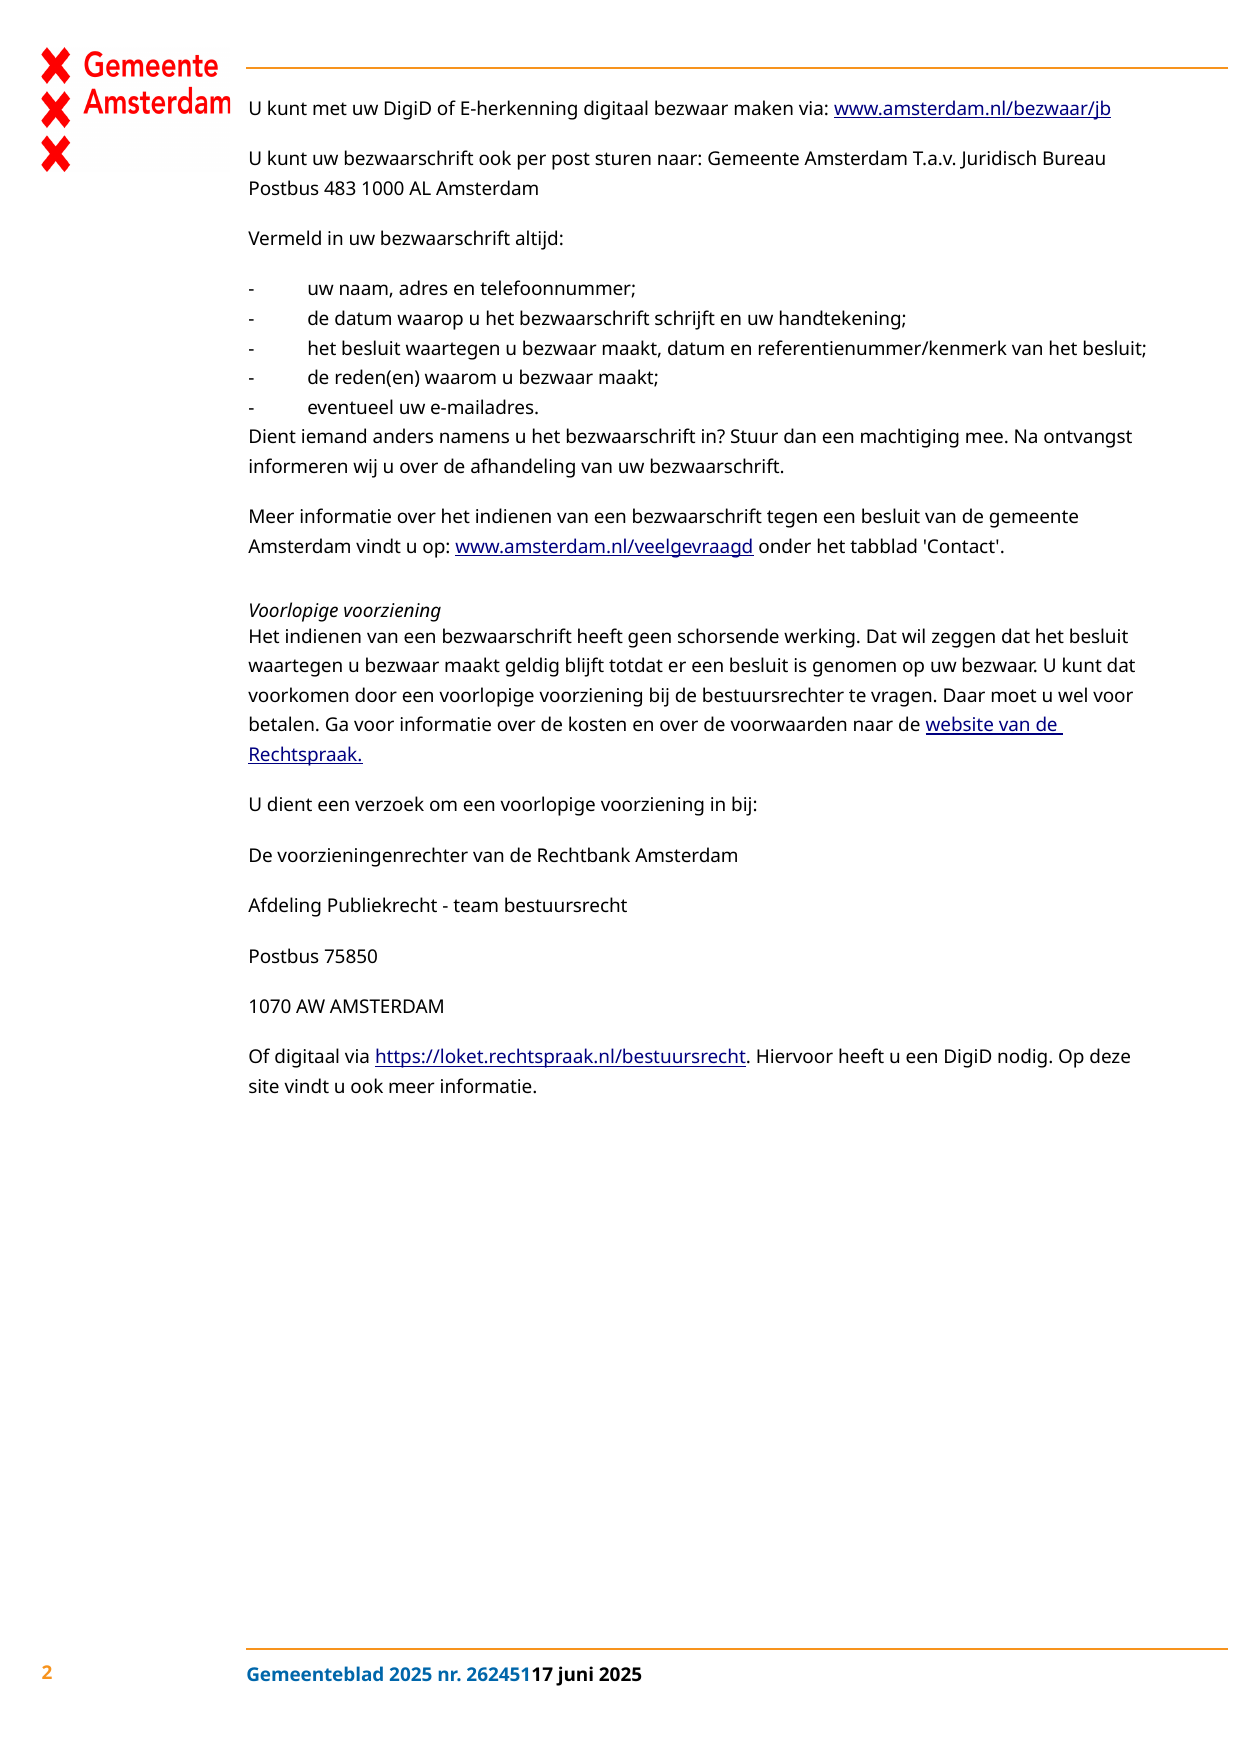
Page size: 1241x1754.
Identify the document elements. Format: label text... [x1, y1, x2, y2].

text 1070 AW AMSTERDAM [248, 993, 1152, 1019]
list de reden(en) waarom u bezwaar maakt; [248, 364, 1152, 390]
text U kunt met uw DigiD of E-herkenning digitaal bezwaar maken via: www.amsterdam.nl/bezwaar/jb [248, 95, 1152, 121]
text U dient een verzoek om een voorlopige voorziening in bij: [248, 792, 1152, 817]
text Vermeld in uw bezwaarschrift altijd: [248, 225, 1152, 251]
text Dient iemand anders namens u het bezwaarschrift in? Stuur dan een machtiging mee. Na ontvangst informeren wij u over de afhandeling van uw bezwaarschrift. [248, 423, 1152, 479]
picture [41, 47, 231, 172]
list het besluit waartegen u bezwaar maakt, datum en referentienummer/kenmerk van het besluit; [248, 335, 1152, 361]
text De voorzieningenrechter van de Rechtbank Amsterdam [248, 842, 1152, 868]
text Afdeling Publiekrecht - team bestuursrecht [248, 892, 1152, 918]
text U kunt uw bezwaarschrift ook per post sturen naar: Gemeente Amsterdam T.a.v. Juridisch Bureau Postbus 483 1000 AL Amsterdam [248, 145, 1152, 201]
text Meer informatie over het indienen van een bezwaarschrift tegen een besluit van de gemeente Amsterdam vindt u op: www.amsterdam.nl/veelgevraagd onder het tabblad 'Contact'. [248, 503, 1152, 559]
text Het indienen van een bezwaarschrift heeft geen schorsende werking. Dat wil zeggen dat het besluit waartegen u bezwaar maakt geldig blijft totdat er een besluit is genomen op uw bezwaar. U kunt dat voorkomen door een voorlopige voorziening bij de bestuursrechter te vragen. Daar moet u wel voor betalen. Ga voor informatie over de kosten en over de voorwaarden naar de website van de Rechtspraak. [248, 623, 1152, 767]
text Of digitaal via https://loket.rechtspraak.nl/bestuursrecht. Hiervoor heeft u een DigiD nodig. Op deze site vindt u ook meer informatie. [248, 1044, 1152, 1099]
list de datum waarop u het bezwaarschrift schrijft en uw handtekening; [248, 305, 1152, 331]
list eventueel uw e-mailadres. [248, 394, 1152, 420]
text Voorlopige voorziening [248, 597, 1152, 623]
text Postbus 75850 [248, 943, 1152, 968]
list uw naam, adres en telefoonnummer; [248, 276, 1152, 301]
